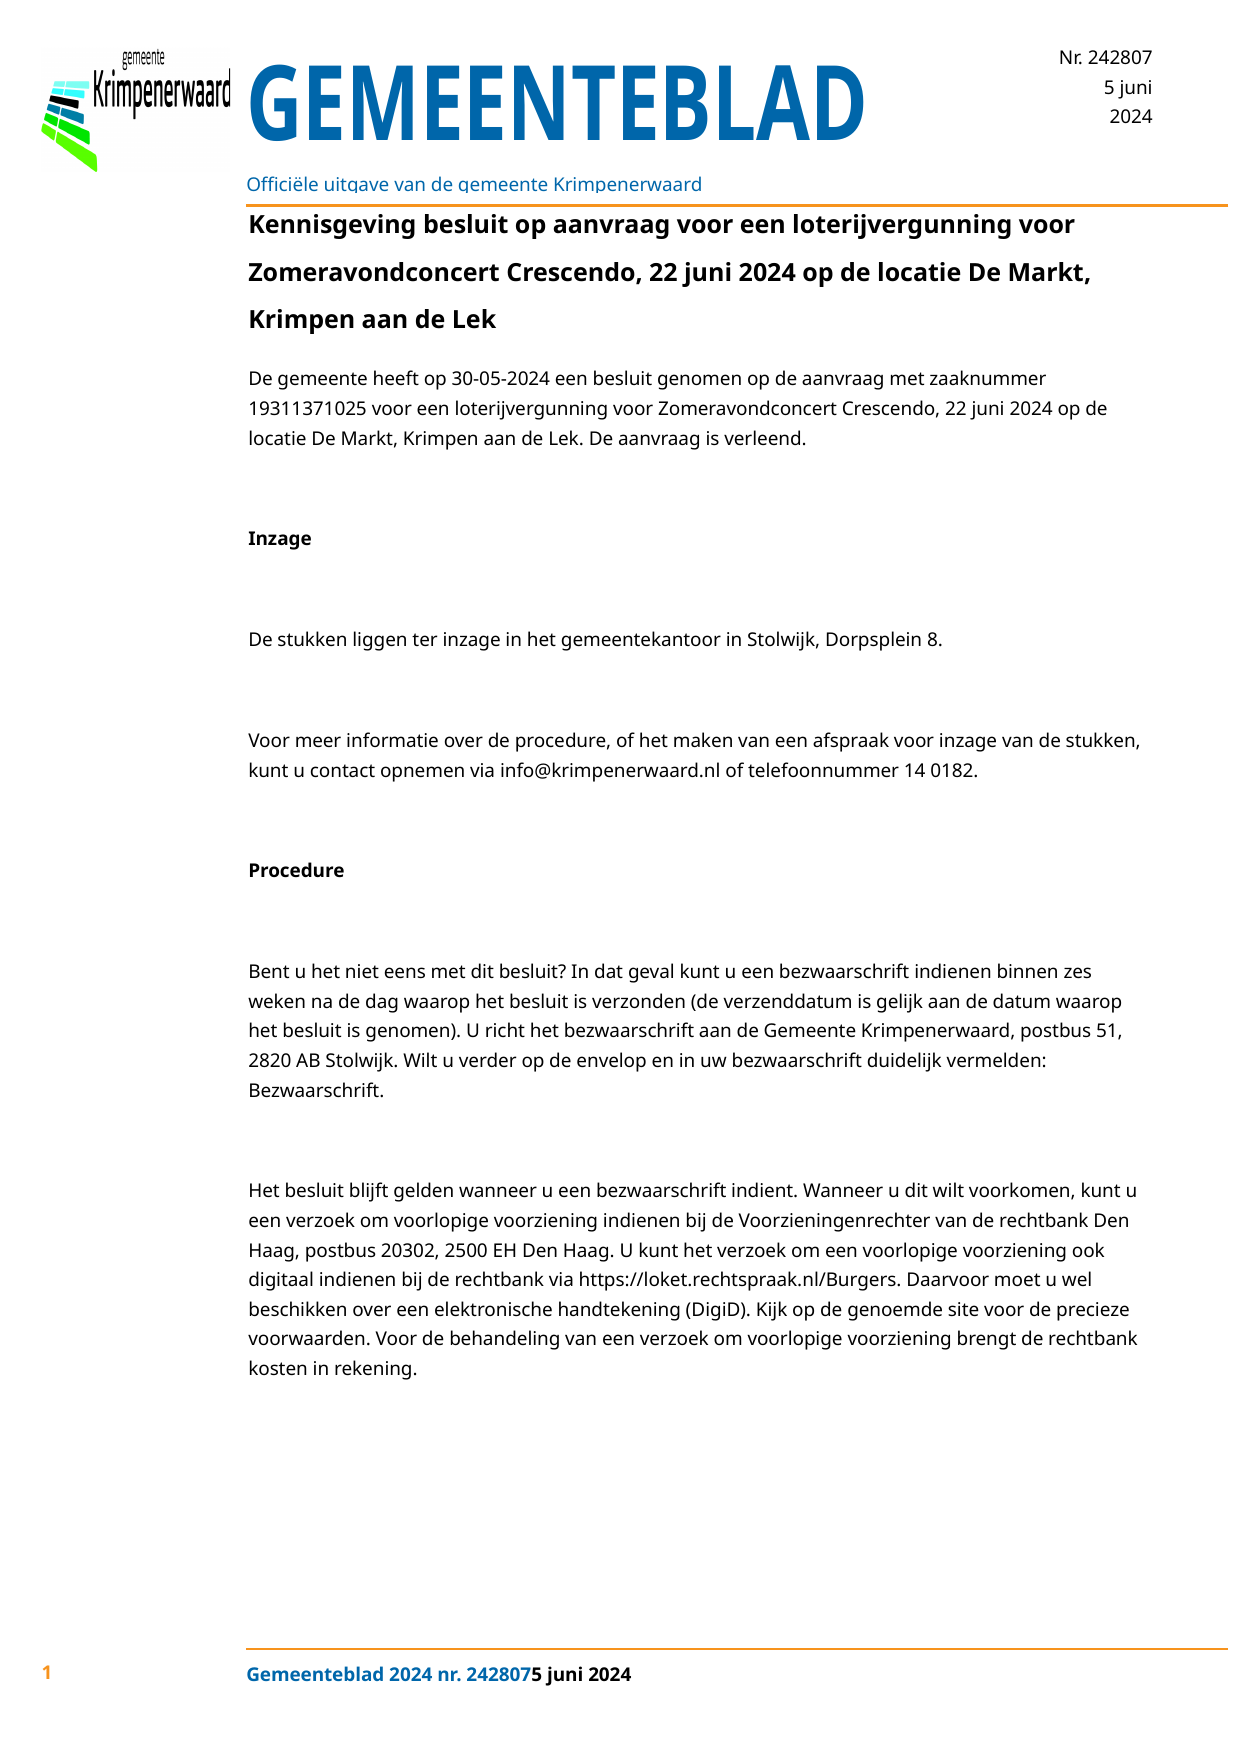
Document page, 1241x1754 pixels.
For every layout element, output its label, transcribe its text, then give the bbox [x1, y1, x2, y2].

text De gemeente heeft op 30-05-2024 een besluit genomen op de aanvraag met zaaknummer 19311371025 voor een loterijvergunning voor Zomeravondconcert Crescendo, 22 juni 2024 op de locatie De Markt, Krimpen aan de Lek. De aanvraag is verleend. [248, 366, 1152, 450]
text Het besluit blijft gelden wanneer u een bezwaarschrift indient. Wanneer u dit wilt voorkomen, kunt u een verzoek om voorlopige voorziening indienen bij de Voorzieningenrechter van de rechtbank Den Haag, postbus 20302, 2500 EH Den Haag. U kunt het verzoek om een voorlopige voorziening ook digitaal indienen bij de rechtbank via https://loket.rechtspraak.nl/Burgers. Daarvoor moet u wel beschikken over een elektronische handtekening (DigiD). Kijk op de genoemde site voor de precieze voorwaarden. Voor de behandeling van een verzoek om voorlopige voorziening brengt de rechtbank kosten in rekening. [248, 1178, 1152, 1381]
text Bent u het niet eens met dit besluit? In dat geval kunt u een bezwaarschrift indienen binnen zes weken na de dag waarop het besluit is verzonden (de verzenddatum is gelijk aan de datum waarop het besluit is genomen). U richt het bezwaarschrift aan de Gemeente Krimpenerwaard, postbus 51, 2820 AB Stolwijk. Wilt u verder op de envelop en in uw bezwaarschrift duidelijk vermelden: Bezwaarschrift. [248, 958, 1152, 1102]
text Voor meer informatie over de procedure, of het maken van een afspraak voor inzage van de stukken, kunt u contact opnemen via info@krimpenerwaard.nl of telefoonnummer 14 0182. [248, 727, 1152, 782]
text De stukken liggen ter inzage in het gemeentekantoor in Stolwijk, Dorpsplein 8. [248, 626, 1152, 652]
text Inzage [248, 526, 1152, 551]
text Kennisgeving besluit op aanvraag voor een loterijvergunning voor Zomeravondconcert Crescendo, 22 juni 2024 op de locatie De Markt, Krimpen aan de Lek [248, 207, 1152, 336]
text Procedure [248, 858, 1152, 883]
picture [41, 47, 231, 172]
